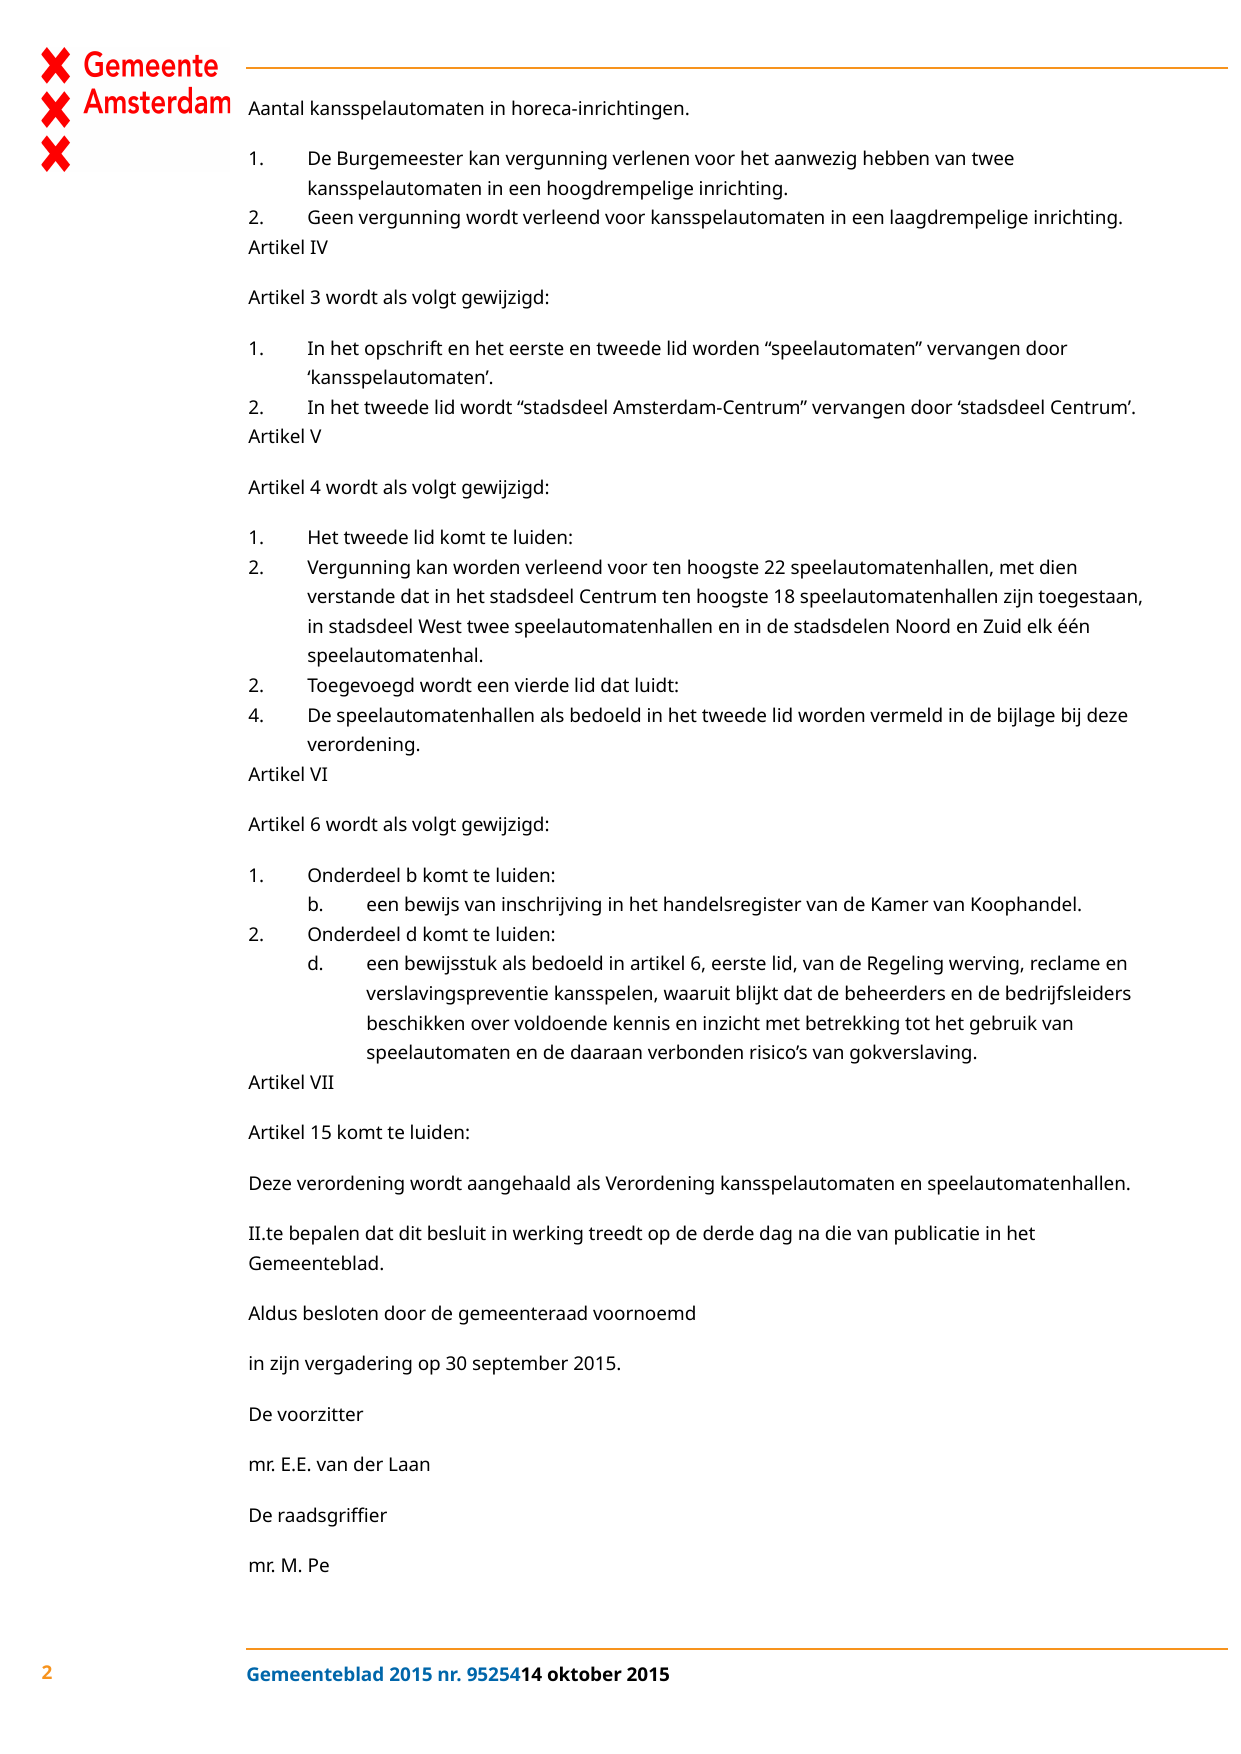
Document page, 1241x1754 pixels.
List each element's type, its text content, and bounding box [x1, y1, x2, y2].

text Deze verordening wordt aangehaald als Verordening kansspelautomaten en speelautomatenhallen. [248, 1170, 1152, 1196]
list Toegevoegd wordt een vierde lid dat luidt: [248, 672, 1152, 698]
text Artikel VI [248, 761, 1152, 787]
text II.te bepalen dat dit besluit in werking treedt op de derde dag na die van publicatie in het Gemeenteblad. [248, 1220, 1152, 1276]
list De Burgemeester kan vergunning verlenen voor het aanwezig hebben van twee kansspelautomaten in een hoogdrempelige inrichting. [248, 145, 1152, 201]
text Aantal kansspelautomaten in horeca-inrichtingen. [248, 95, 1152, 121]
list Het tweede lid komt te luiden: [248, 524, 1152, 550]
text Artikel VII [248, 1069, 1152, 1095]
picture [41, 47, 231, 172]
text mr. M. Pe [248, 1552, 1152, 1578]
text Artikel 6 wordt als volgt gewijzigd: [248, 811, 1152, 837]
text mr. E.E. van der Laan [248, 1451, 1152, 1477]
text in zijn vergadering op 30 september 2015. [248, 1351, 1152, 1376]
text De raadsgriffier [248, 1502, 1152, 1528]
list In het opschrift en het eerste en tweede lid worden “speelautomaten” vervangen door ‘kansspelautomaten’. [248, 335, 1152, 390]
text Artikel 15 komt te luiden: [248, 1119, 1152, 1145]
text Aldus besloten door de gemeenteraad voornoemd [248, 1300, 1152, 1326]
list In het tweede lid wordt “stadsdeel Amsterdam-Centrum” vervangen door ‘stadsdeel Centrum’. [248, 394, 1152, 420]
list Vergunning kan worden verleend voor ten hoogste 22 speelautomatenhallen, met dien verstande dat in het stadsdeel Centrum ten hoogste 18 speelautomatenhallen zijn toegestaan, in stadsdeel West twee speelautomatenhallen en in de stadsdelen Noord en Zuid elk één speelautomatenhal. [248, 554, 1152, 668]
list een bewijsstuk als bedoeld in artikel 6, eerste lid, van de Regeling werving, reclame en verslavingspreventie kansspelen, waaruit blijkt dat de beheerders en de bedrijfsleiders beschikken over voldoende kennis en inzicht met betrekking tot het gebruik van speelautomaten en de daaraan verbonden risico’s van gokverslaving. [307, 951, 1152, 1065]
list Onderdeel b komt te luiden: [248, 862, 1152, 888]
list Geen vergunning wordt verleend voor kansspelautomaten in een laagdrempelige inrichting. [248, 204, 1152, 230]
list De speelautomatenhallen als bedoeld in het tweede lid worden vermeld in de bijlage bij deze verordening. [248, 702, 1152, 757]
text De voorzitter [248, 1401, 1152, 1427]
list Onderdeel d komt te luiden: [248, 921, 1152, 947]
text Artikel 3 wordt als volgt gewijzigd: [248, 284, 1152, 310]
text Artikel 4 wordt als volgt gewijzigd: [248, 474, 1152, 500]
list een bewijs van inschrijving in het handelsregister van de Kamer van Koophandel. [307, 891, 1152, 917]
text Artikel V [248, 423, 1152, 449]
text Artikel IV [248, 234, 1152, 260]
